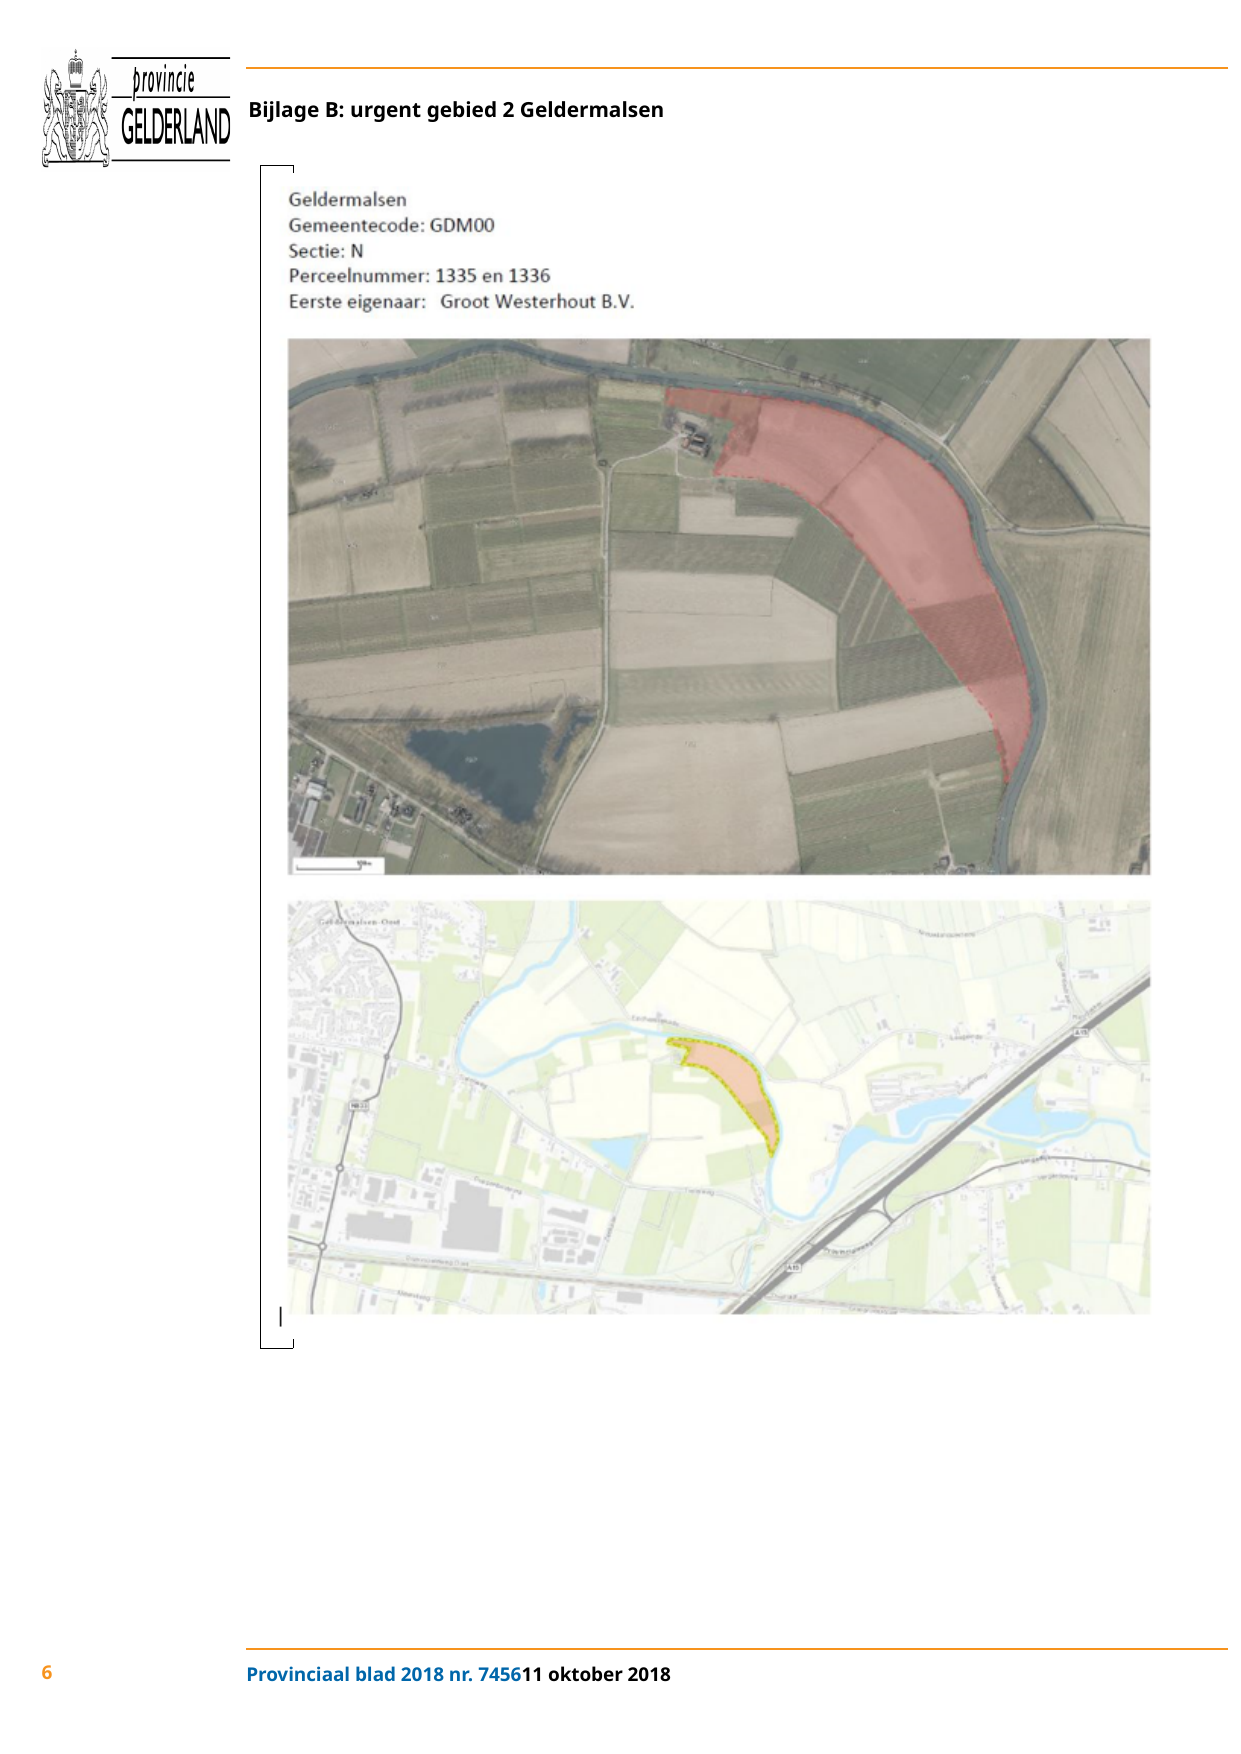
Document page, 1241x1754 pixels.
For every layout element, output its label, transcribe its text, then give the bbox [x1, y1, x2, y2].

text Bijlage B: urgent gebied 2 Geldermalsen [248, 95, 1152, 123]
picture [41, 47, 231, 172]
picture [268, 173, 1173, 1339]
